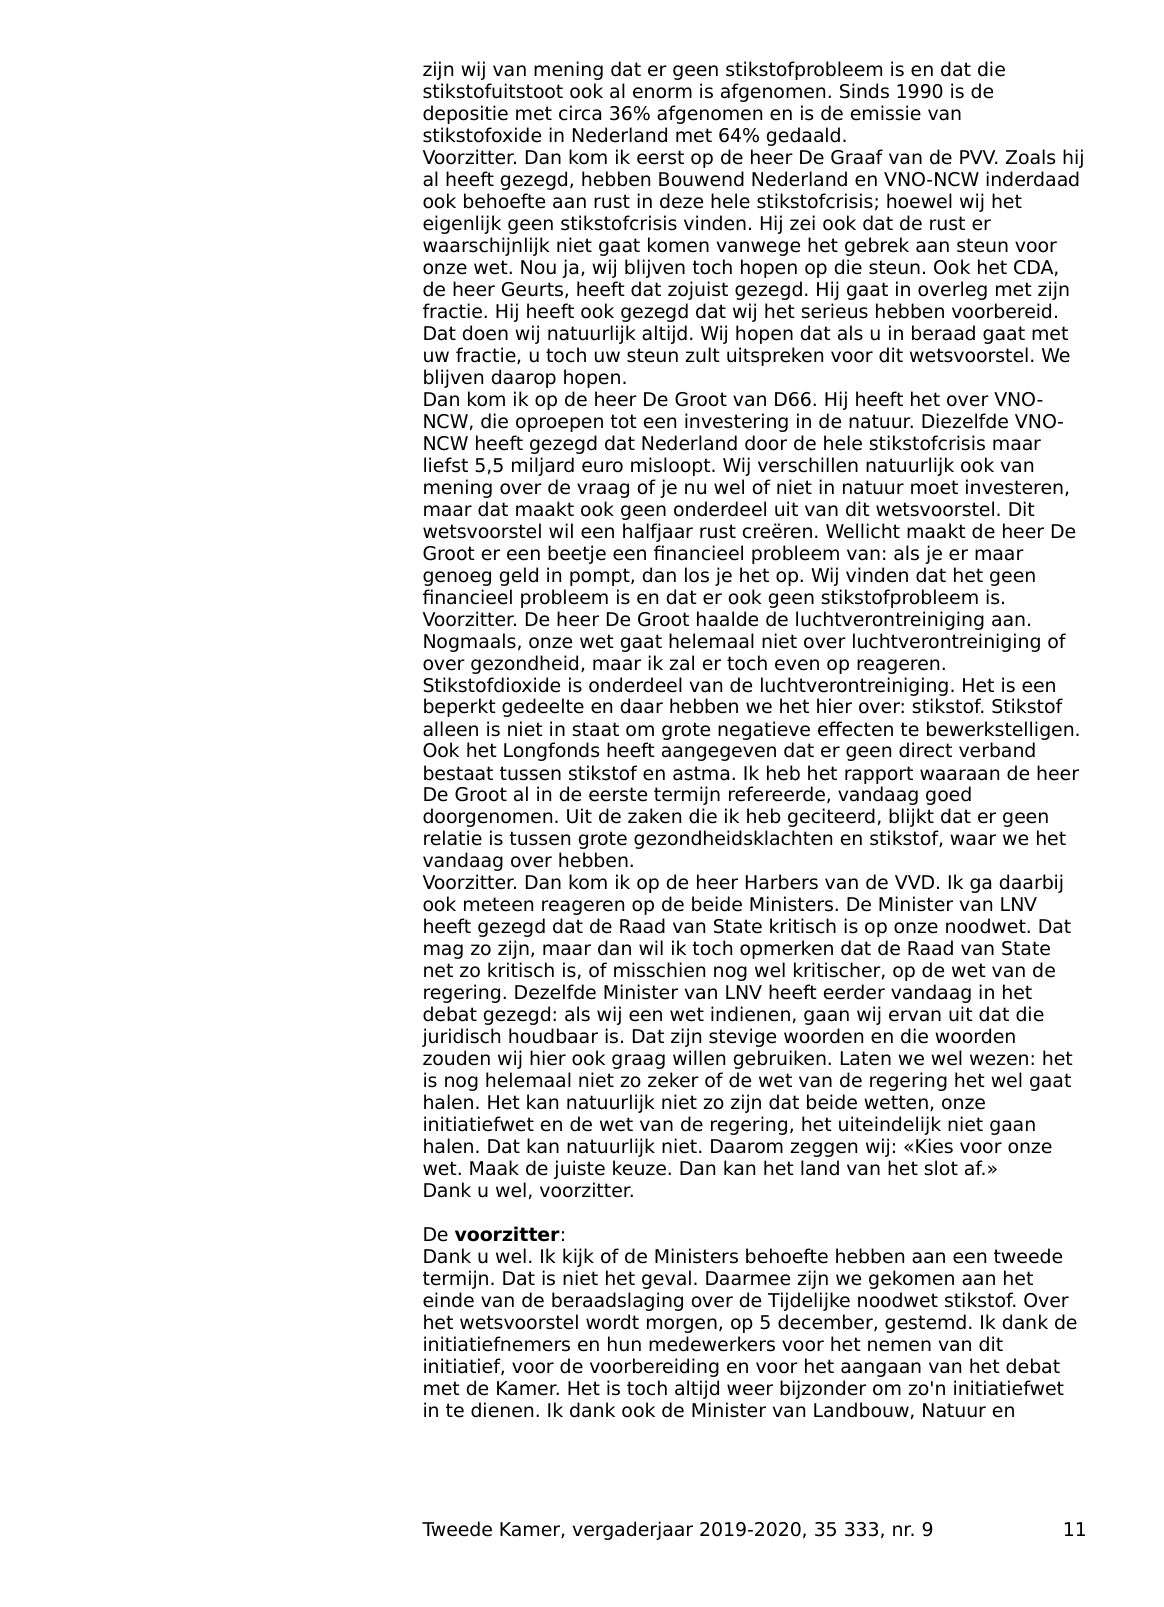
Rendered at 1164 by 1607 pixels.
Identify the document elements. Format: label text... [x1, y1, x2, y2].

text zijn wij van mening dat er geen stikstofprobleem is en dat die stikstofuitstoot ook al enorm is afgenomen. Sinds 1990 is de depositie met circa 36% afgenomen en is de emissie van stikstofoxide in Nederland met 64% gedaald. [422, 59, 1087, 147]
text Dank u wel, voorzitter. [422, 1180, 1087, 1202]
text Voorzitter. Dan kom ik eerst op de heer De Graaf van de PVV. Zoals hij al heeft gezegd, hebben Bouwend Nederland en VNO-NCW inderdaad ook behoefte aan rust in deze hele stikstofcrisis; hoewel wij het eigenlijk geen stikstofcrisis vinden. Hij zei ook dat de rust er waarschijnlijk niet gaat komen vanwege het gebrek aan steun voor onze wet. Nou ja, wij blijven toch hopen op die steun. Ook het CDA, de heer Geurts, heeft dat zojuist gezegd. Hij gaat in overleg met zijn fractie. Hij heeft ook gezegd dat wij het serieus hebben voorbereid. Dat doen wij natuurlijk altijd. Wij hopen dat als u in beraad gaat met uw fractie, u toch uw steun zult uitspreken voor dit wetsvoorstel. We blijven daarop hopen. [422, 147, 1087, 389]
text Voorzitter. De heer De Groot haalde de luchtverontreiniging aan. Nogmaals, onze wet gaat helemaal niet over luchtverontreiniging of over gezondheid, maar ik zal er toch even op reageren. Stikstofdioxide is onderdeel van de luchtverontreiniging. Het is een beperkt gedeelte en daar hebben we het hier over: stikstof. Stikstof alleen is niet in staat om grote negatieve effecten te bewerkstelligen. Ook het Longfonds heeft aangegeven dat er geen direct verband bestaat tussen stikstof en astma. Ik heb het rapport waaraan de heer De Groot al in de eerste termijn refereerde, vandaag goed doorgenomen. Uit de zaken die ik heb geciteerd, blijkt dat er geen relatie is tussen grote gezondheidsklachten en stikstof, waar we het vandaag over hebben. [422, 608, 1087, 872]
text Dan kom ik op de heer De Groot van D66. Hij heeft het over VNO-NCW, die oproepen tot een investering in de natuur. Diezelfde VNO-NCW heeft gezegd dat Nederland door de hele stikstofcrisis maar liefst 5,5 miljard euro misloopt. Wij verschillen natuurlijk ook van mening over de vraag of je nu wel of niet in natuur moet investeren, maar dat maakt ook geen onderdeel uit van dit wetsvoorstel. Dit wetsvoorstel wil een halfjaar rust creëren. Wellicht maakt de heer De Groot er een beetje een financieel probleem van: als je er maar genoeg geld in pompt, dan los je het op. Wij vinden dat het geen financieel probleem is en dat er ook geen stikstofprobleem is. [422, 389, 1087, 608]
text De voorzitter: [422, 1224, 1087, 1246]
text Voorzitter. Dan kom ik op de heer Harbers van de VVD. Ik ga daarbij ook meteen reageren op de beide Ministers. De Minister van LNV heeft gezegd dat de Raad van State kritisch is op onze noodwet. Dat mag zo zijn, maar dan wil ik toch opmerken dat de Raad van State net zo kritisch is, of misschien nog wel kritischer, op de wet van de regering. Dezelfde Minister van LNV heeft eerder vandaag in het debat gezegd: als wij een wet indienen, gaan wij ervan uit dat die juridisch houdbaar is. Dat zijn stevige woorden en die woorden zouden wij hier ook graag willen gebruiken. Laten we wel wezen: het is nog helemaal niet zo zeker of de wet van de regering het wel gaat halen. Het kan natuurlijk niet zo zijn dat beide wetten, onze initiatiefwet en de wet van de regering, het uiteindelijk niet gaan halen. Dat kan natuurlijk niet. Daarom zeggen wij: «Kies voor onze wet. Maak de juiste keuze. Dan kan het land van het slot af.» [422, 872, 1087, 1180]
text Dank u wel. Ik kijk of de Ministers behoefte hebben aan een tweede termijn. Dat is niet het geval. Daarmee zijn we gekomen aan het einde van de beraadslaging over de Tijdelijke noodwet stikstof. Over het wetsvoorstel wordt morgen, op 5 december, gestemd. Ik dank de initiatiefnemers en hun medewerkers voor het nemen van dit initiatief, voor de voorbereiding en voor het aangaan van het debat met de Kamer. Het is toch altijd weer bijzonder om zo'n initiatiefwet in te dienen. Ik dank ook de Minister van Landbouw, Natuur en [422, 1246, 1087, 1422]
